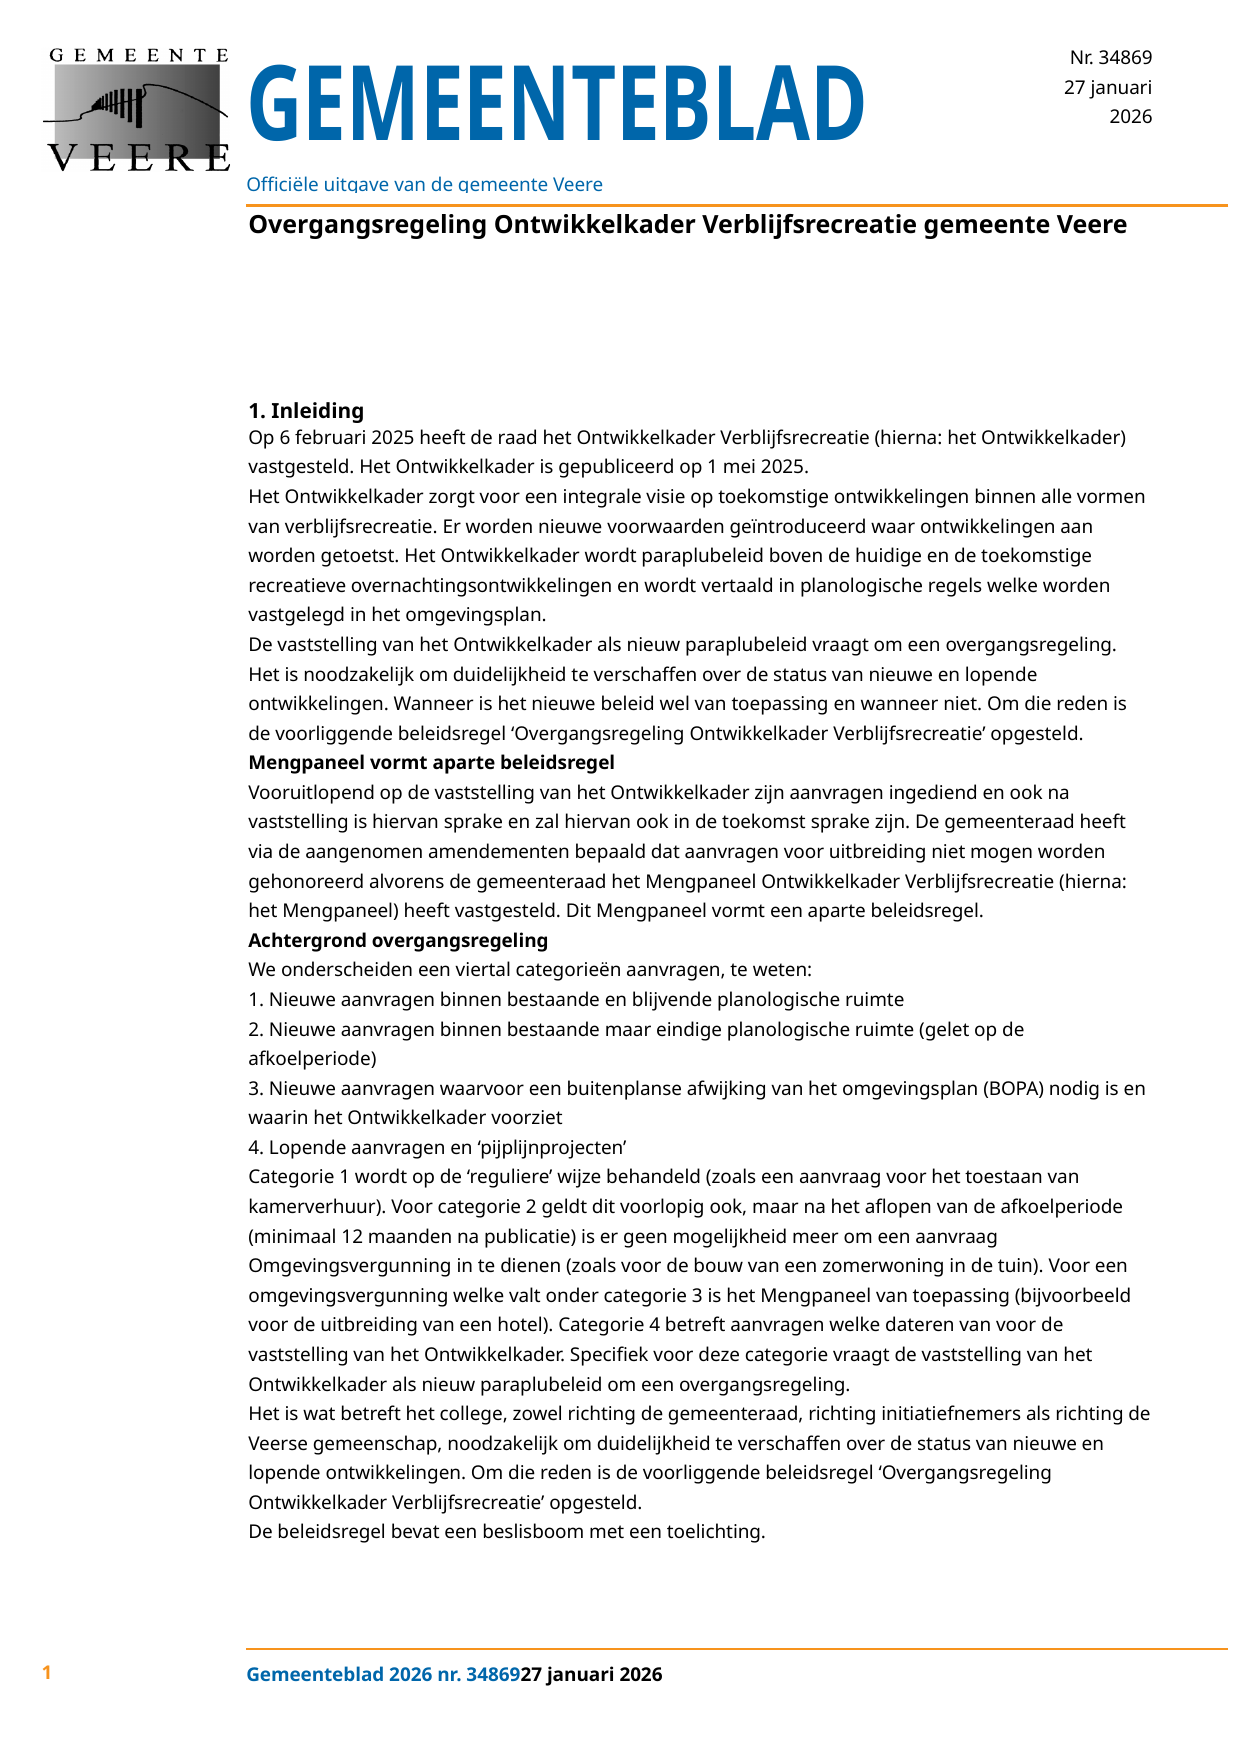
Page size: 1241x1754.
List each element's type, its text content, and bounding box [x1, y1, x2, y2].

text De beleidsregel bevat een beslisboom met een toelichting. [248, 1519, 1152, 1544]
text 3. Nieuwe aanvragen waarvoor een buitenplanse afwijking van het omgevingsplan (BOPA) nodig is en waarin het Ontwikkelkader voorziet [248, 1075, 1152, 1130]
text Op 6 februari 2025 heeft de raad het Ontwikkelkader Verblijfsrecreatie (hierna: het Ontwikkelkader) vastgesteld. Het Ontwikkelkader is gepubliceerd op 1 mei 2025. [248, 424, 1152, 479]
picture [41, 47, 231, 172]
text Categorie 1 wordt op de ‘reguliere’ wijze behandeld (zoals een aanvraag voor het toestaan van kamerverhuur). Voor categorie 2 geldt dit voorlopig ook, maar na het aflopen van de afkoelperiode (minimaal 12 maanden na publicatie) is er geen mogelijkheid meer om een aanvraag Omgevingsvergunning in te dienen (zoals voor de bouw van een zomerwoning in de tuin). Voor een omgevingsvergunning welke valt onder categorie 3 is het Mengpaneel van toepassing (bijvoorbeeld voor de uitbreiding van een hotel). Categorie 4 betreft aanvragen welke dateren van voor de vaststelling van het Ontwikkelkader. Specifiek voor deze categorie vraagt de vaststelling van het Ontwikkelkader als nieuw paraplubeleid om een overgangsregeling. [248, 1164, 1152, 1397]
text Het is wat betreft het college, zowel richting de gemeenteraad, richting initiatiefnemers als richting de Veerse gemeenschap, noodzakelijk om duidelijkheid te verschaffen over de status van nieuwe en lopende ontwikkelingen. Om die reden is de voorliggende beleidsregel ‘Overgangsregeling Ontwikkelkader Verblijfsrecreatie’ opgesteld. [248, 1400, 1152, 1515]
text 1. Nieuwe aanvragen binnen bestaande en blijvende planologische ruimte [248, 986, 1152, 1012]
text 1. Inleiding [248, 396, 1152, 424]
text De vaststelling van het Ontwikkelkader als nieuw paraplubeleid vraagt om een overgangsregeling. Het is noodzakelijk om duidelijkheid te verschaffen over de status van nieuwe en lopende ontwikkelingen. Wanneer is het nieuwe beleid wel van toepassing en wanneer niet. Om die reden is de voorliggende beleidsregel ‘Overgangsregeling Ontwikkelkader Verblijfsrecreatie’ opgesteld. [248, 631, 1152, 746]
text Mengpaneel vormt aparte beleidsregel [248, 749, 1152, 775]
text 2. Nieuwe aanvragen binnen bestaande maar eindige planologische ruimte (gelet op de afkoelperiode) [248, 1016, 1152, 1071]
text 4. Lopende aanvragen en ‘pijplijnprojecten’ [248, 1134, 1152, 1160]
text Achtergrond overgangsregeling [248, 927, 1152, 953]
text Het Ontwikkelkader zorgt voor een integrale visie op toekomstige ontwikkelingen binnen alle vormen van verblijfsrecreatie. Er worden nieuwe voorwaarden geïntroduceerd waar ontwikkelingen aan worden getoetst. Het Ontwikkelkader wordt paraplubeleid boven de huidige en de toekomstige recreatieve overnachtingsontwikkelingen en wordt vertaald in planologische regels welke worden vastgelegd in het omgevingsplan. [248, 483, 1152, 627]
text Overgangsregeling Ontwikkelkader Verblijfsrecreatie gemeente Veere [248, 207, 1152, 241]
text Vooruitlopend op de vaststelling van het Ontwikkelkader zijn aanvragen ingediend en ook na vaststelling is hiervan sprake en zal hiervan ook in de toekomst sprake zijn. De gemeenteraad heeft via de aangenomen amendementen bepaald dat aanvragen voor uitbreiding niet mogen worden gehonoreerd alvorens de gemeenteraad het Mengpaneel Ontwikkelkader Verblijfsrecreatie (hierna: het Mengpaneel) heeft vastgesteld. Dit Mengpaneel vormt een aparte beleidsregel. [248, 779, 1152, 923]
text We onderscheiden een viertal categorieën aanvragen, te weten: [248, 957, 1152, 982]
